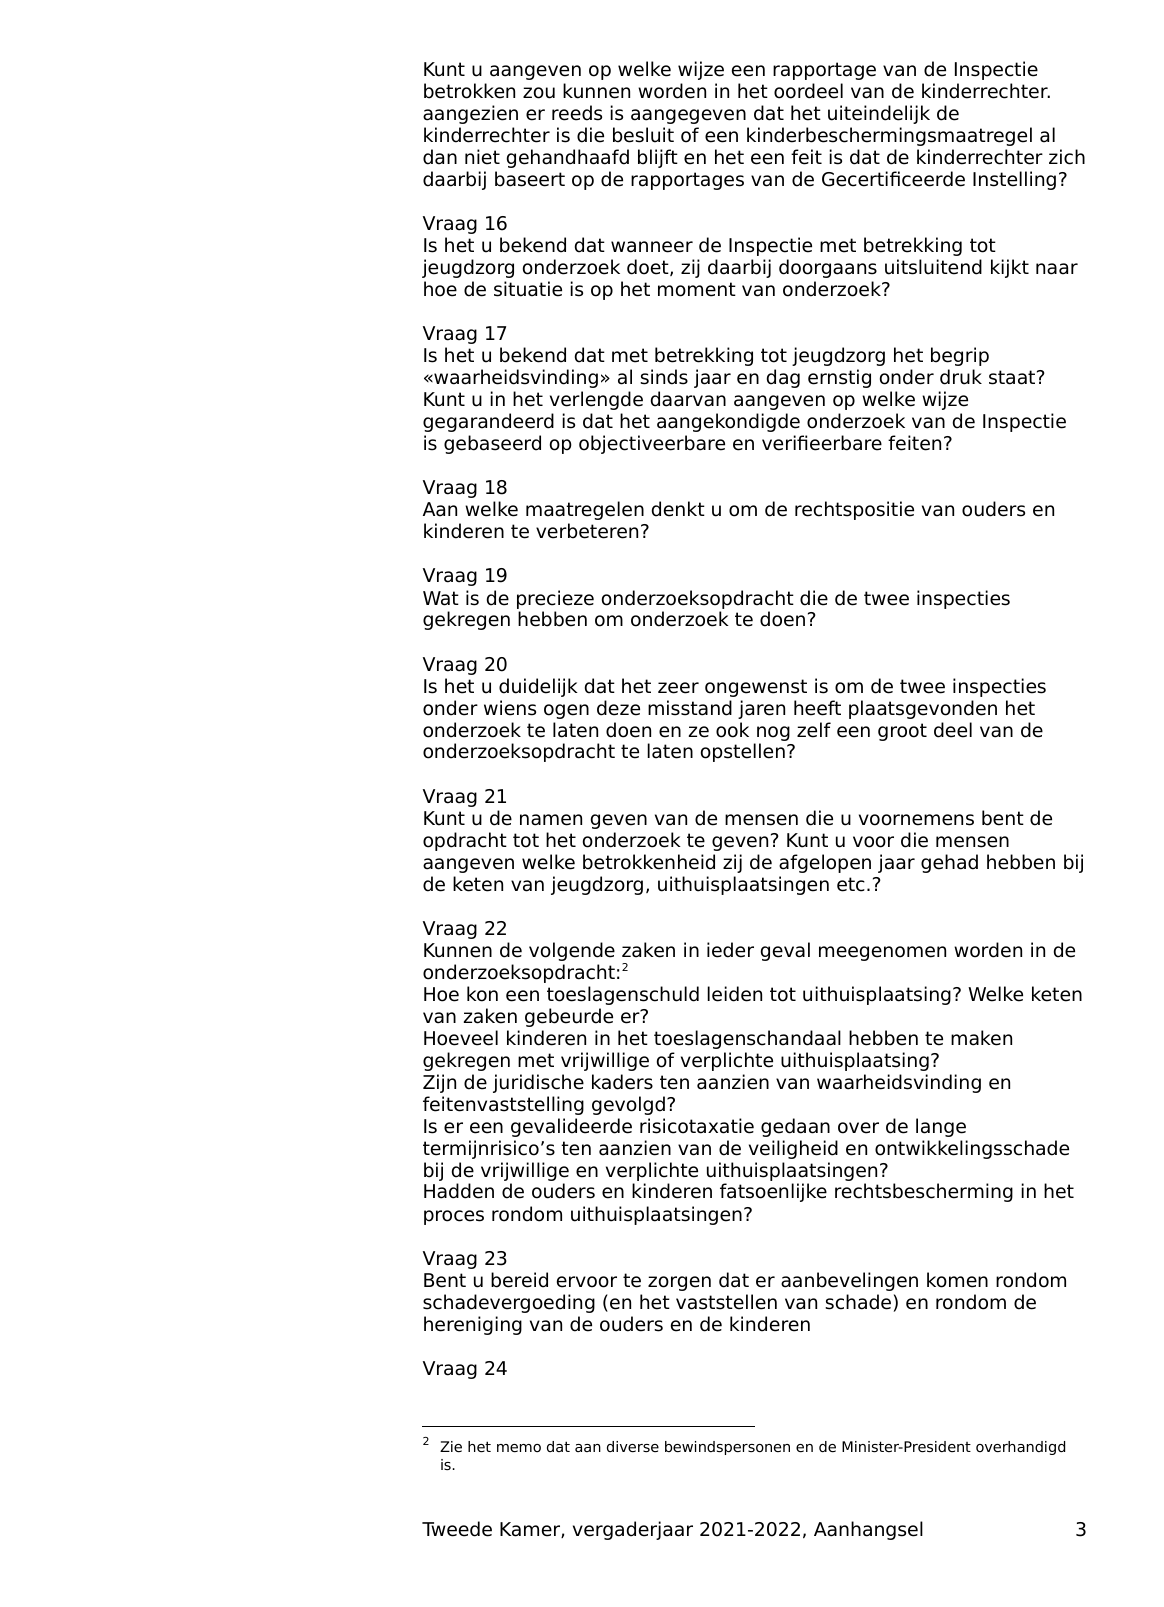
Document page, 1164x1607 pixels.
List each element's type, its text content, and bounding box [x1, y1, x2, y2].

text Aan welke maatregelen denkt u om de rechtspositie van ouders en kinderen te verbeteren? [422, 499, 1087, 543]
text Vraag 23 [422, 1248, 1087, 1269]
text Wat is de precieze onderzoeksopdracht die de twee inspecties gekregen hebben om onderzoek te doen? [422, 587, 1087, 631]
text Kunt u de namen geven van de mensen die u voornemens bent de opdracht tot het onderzoek te geven? Kunt u voor die mensen aangeven welke betrokkenheid zij de afgelopen jaar gehad hebben bij de keten van jeugdzorg, uithuisplaatsingen etc.? [422, 808, 1087, 896]
text Is het u bekend dat wanneer de Inspectie met betrekking tot jeugdzorg onderzoek doet, zij daarbij doorgaans uitsluitend kijkt naar hoe de situatie is op het moment van onderzoek? [422, 235, 1087, 301]
text Vraag 17 [422, 323, 1087, 345]
text Kunnen de volgende zaken in ieder geval meegenomen worden in de onderzoeksopdracht: [422, 940, 1087, 984]
text Is er een gevalideerde risicotaxatie gedaan over de lange termijnrisico’s ten aanzien van de veiligheid en ontwikkelingsschade bij de vrijwillige en verplichte uithuisplaatsingen? [422, 1116, 1087, 1181]
text Hoe kon een toeslagenschuld leiden tot uithuisplaatsing? Welke keten van zaken gebeurde er? [422, 984, 1087, 1028]
text Hoeveel kinderen in het toeslagenschandaal hebben te maken gekregen met vrijwillige of verplichte uithuisplaatsing? [422, 1028, 1087, 1072]
text Vraag 24 [422, 1358, 1087, 1380]
text Vraag 22 [422, 918, 1087, 940]
text Vraag 16 [422, 213, 1087, 235]
text Vraag 18 [422, 477, 1087, 499]
text Vraag 19 [422, 565, 1087, 587]
text Zie het memo dat aan diverse bewindspersonen en de Minister-President overhandigd is. [422, 1435, 1087, 1474]
text Vraag 21 [422, 786, 1087, 808]
text Zijn de juridische kaders ten aanzien van waarheidsvinding en feitenvaststelling gevolgd? [422, 1072, 1087, 1116]
text Bent u bereid ervoor te zorgen dat er aanbevelingen komen rondom schadevergoeding (en het vaststellen van schade) en rondom de hereniging van de ouders en de kinderen [422, 1269, 1087, 1336]
text Hadden de ouders en kinderen fatsoenlijke rechtsbescherming in het proces rondom uithuisplaatsingen? [422, 1181, 1087, 1225]
text Vraag 20 [422, 653, 1087, 676]
text Is het u duidelijk dat het zeer ongewenst is om de twee inspecties onder wiens ogen deze misstand jaren heeft plaatsgevonden het onderzoek te laten doen en ze ook nog zelf een groot deel van de onderzoeksopdracht te laten opstellen? [422, 676, 1087, 763]
text Kunt u aangeven op welke wijze een rapportage van de Inspectie betrokken zou kunnen worden in het oordeel van de kinderrechter. aangezien er reeds is aangegeven dat het uiteindelijk de kinderrechter is die besluit of een kinderbeschermingsmaatregel al dan niet gehandhaafd blijft en het een feit is dat de kinderrechter zich daarbij baseert op de rapportages van de Gecertificeerde Instelling? [422, 59, 1087, 191]
text Is het u bekend dat met betrekking tot jeugdzorg het begrip «waarheidsvinding» al sinds jaar en dag ernstig onder druk staat? Kunt u in het verlengde daarvan aangeven op welke wijze gegarandeerd is dat het aangekondigde onderzoek van de Inspectie is gebaseerd op objectiveerbare en verifieerbare feiten? [422, 345, 1087, 455]
